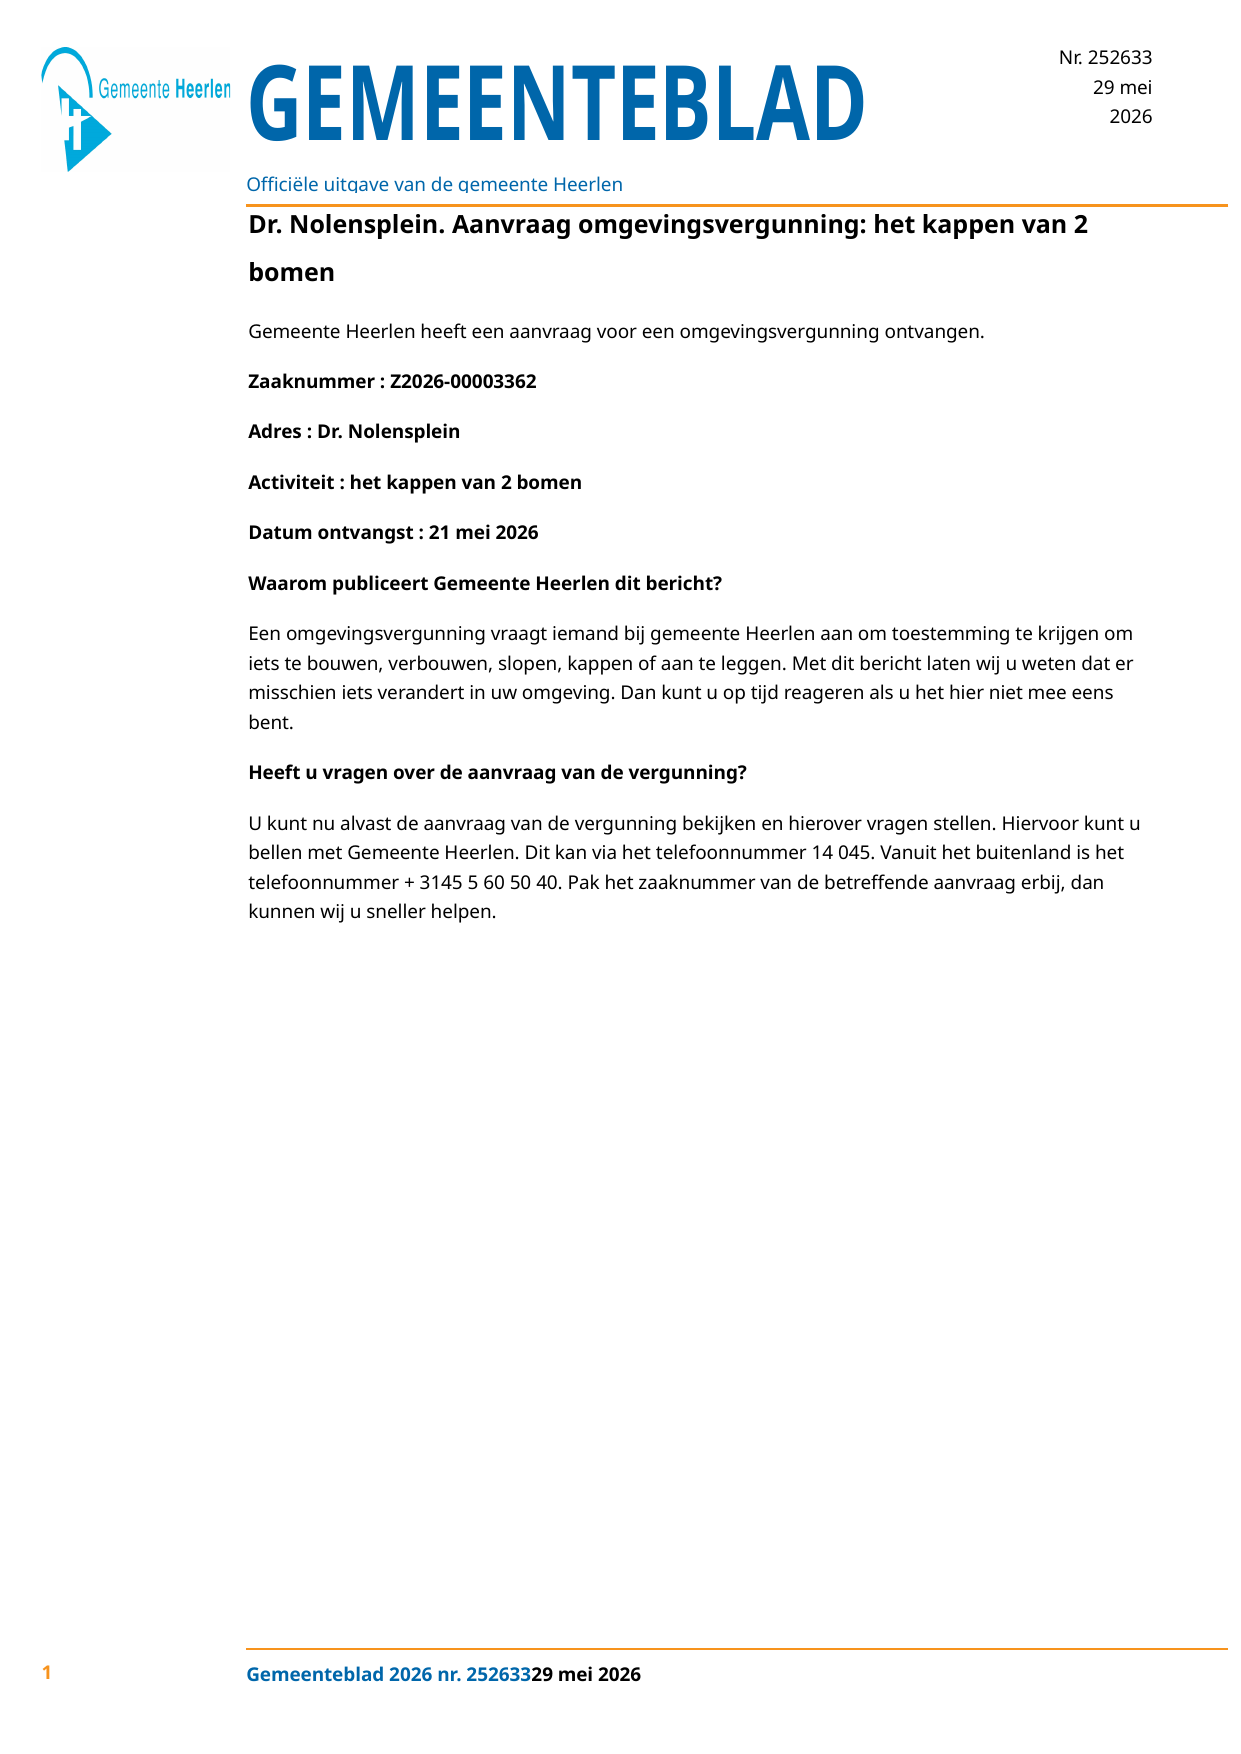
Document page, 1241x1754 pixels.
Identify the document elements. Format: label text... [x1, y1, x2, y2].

text Activiteit : het kappen van 2 bomen [248, 469, 1152, 495]
text Adres : Dr. Nolensplein [248, 419, 1152, 444]
picture [41, 47, 231, 172]
text Zaaknummer : Z2026-00003362 [248, 368, 1152, 394]
text Waarom publiceert Gemeente Heerlen dit bericht? [248, 570, 1152, 596]
picture [41, 47, 59, 70]
text U kunt nu alvast de aanvraag van de vergunning bekijken en hierover vragen stellen. Hiervoor kunt u bellen met Gemeente Heerlen. Dit kan via het telefoonnummer 14 045. Vanuit het buitenland is het telefoonnummer + 3145 5 60 50 40. Pak het zaaknummer van de betreffende aanvraag erbij, dan kunnen wij u sneller helpen. [248, 810, 1152, 924]
text Dr. Nolensplein. Aanvraag omgevingsvergunning: het kappen van 2 bomen [248, 207, 1152, 288]
text Een omgevingsvergunning vraagt iemand bij gemeente Heerlen aan om toestemming te krijgen om iets te bouwen, verbouwen, slopen, kappen of aan te leggen. Met dit bericht laten wij u weten dat er misschien iets verandert in uw omgeving. Dan kunt u op tijd reageren als u het hier niet mee eens bent. [248, 620, 1152, 735]
text Gemeente Heerlen heeft een aanvraag voor een omgevingsvergunning ontvangen. [248, 318, 1152, 344]
text Heeft u vragen over de aanvraag van de vergunning? [248, 759, 1152, 785]
text Datum ontvangst : 21 mei 2026 [248, 519, 1152, 545]
